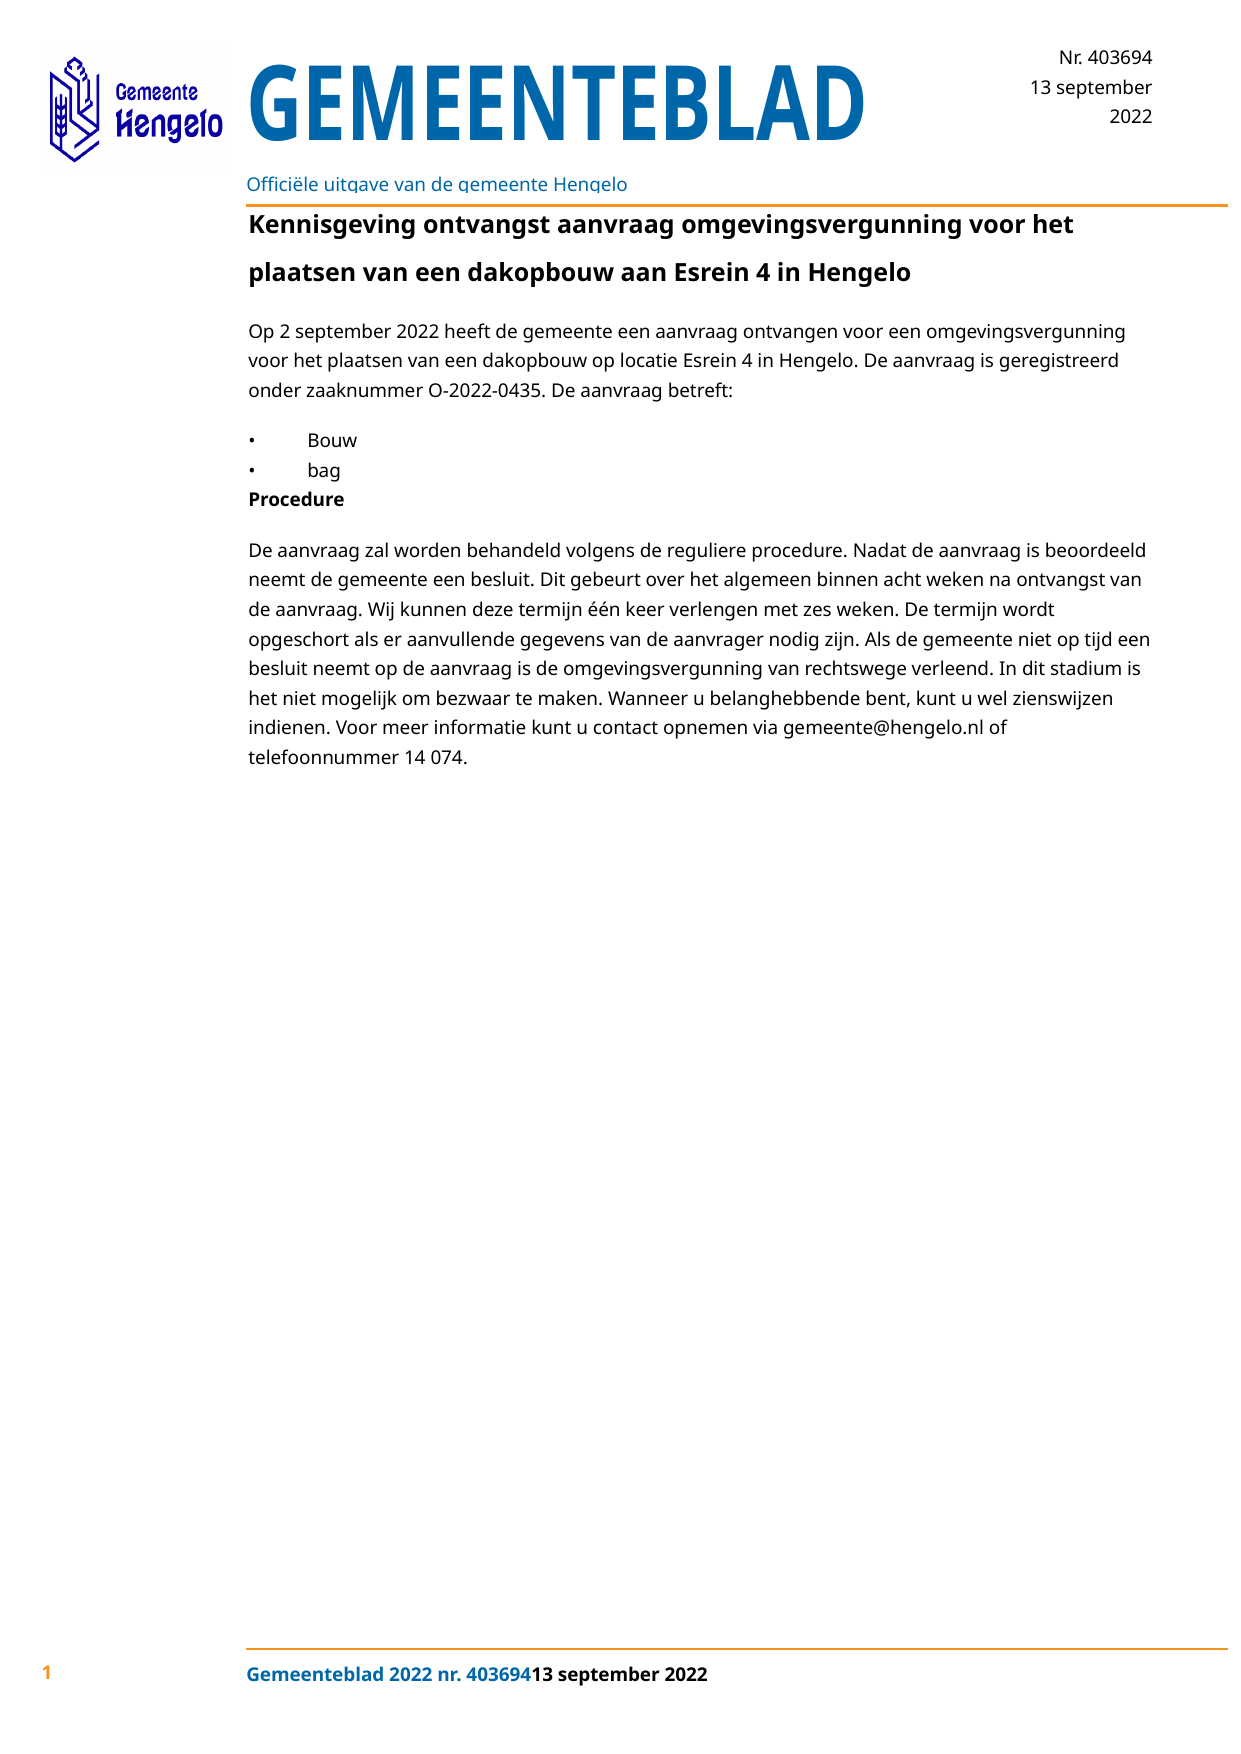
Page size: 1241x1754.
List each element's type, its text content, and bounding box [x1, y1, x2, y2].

text Procedure [248, 487, 1152, 512]
list Bouw [248, 427, 1152, 453]
picture [41, 47, 231, 172]
text Op 2 september 2022 heeft de gemeente een aanvraag ontvangen voor een omgevingsvergunning voor het plaatsen van een dakopbouw op locatie Esrein 4 in Hengelo. De aanvraag is geregistreerd onder zaaknummer O-2022-0435. De aanvraag betreft: [248, 318, 1152, 403]
text Kennisgeving ontvangst aanvraag omgevingsvergunning voor het plaatsen van een dakopbouw aan Esrein 4 in Hengelo [248, 207, 1152, 288]
list bag [248, 457, 1152, 483]
text De aanvraag zal worden behandeld volgens de reguliere procedure. Nadat de aanvraag is beoordeeld neemt de gemeente een besluit. Dit gebeurt over het algemeen binnen acht weken na ontvangst van de aanvraag. Wij kunnen deze termijn één keer verlengen met zes weken. De termijn wordt opgeschort als er aanvullende gegevens van de aanvrager nodig zijn. Als de gemeente niet op tijd een besluit neemt op de aanvraag is de omgevingsvergunning van rechtswege verleend. In dit stadium is het niet mogelijk om bezwaar te maken. Wanneer u belanghebbende bent, kunt u wel zienswijzen indienen. Voor meer informatie kunt u contact opnemen via gemeente@hengelo.nl of telefoonnummer 14 074. [248, 537, 1152, 770]
